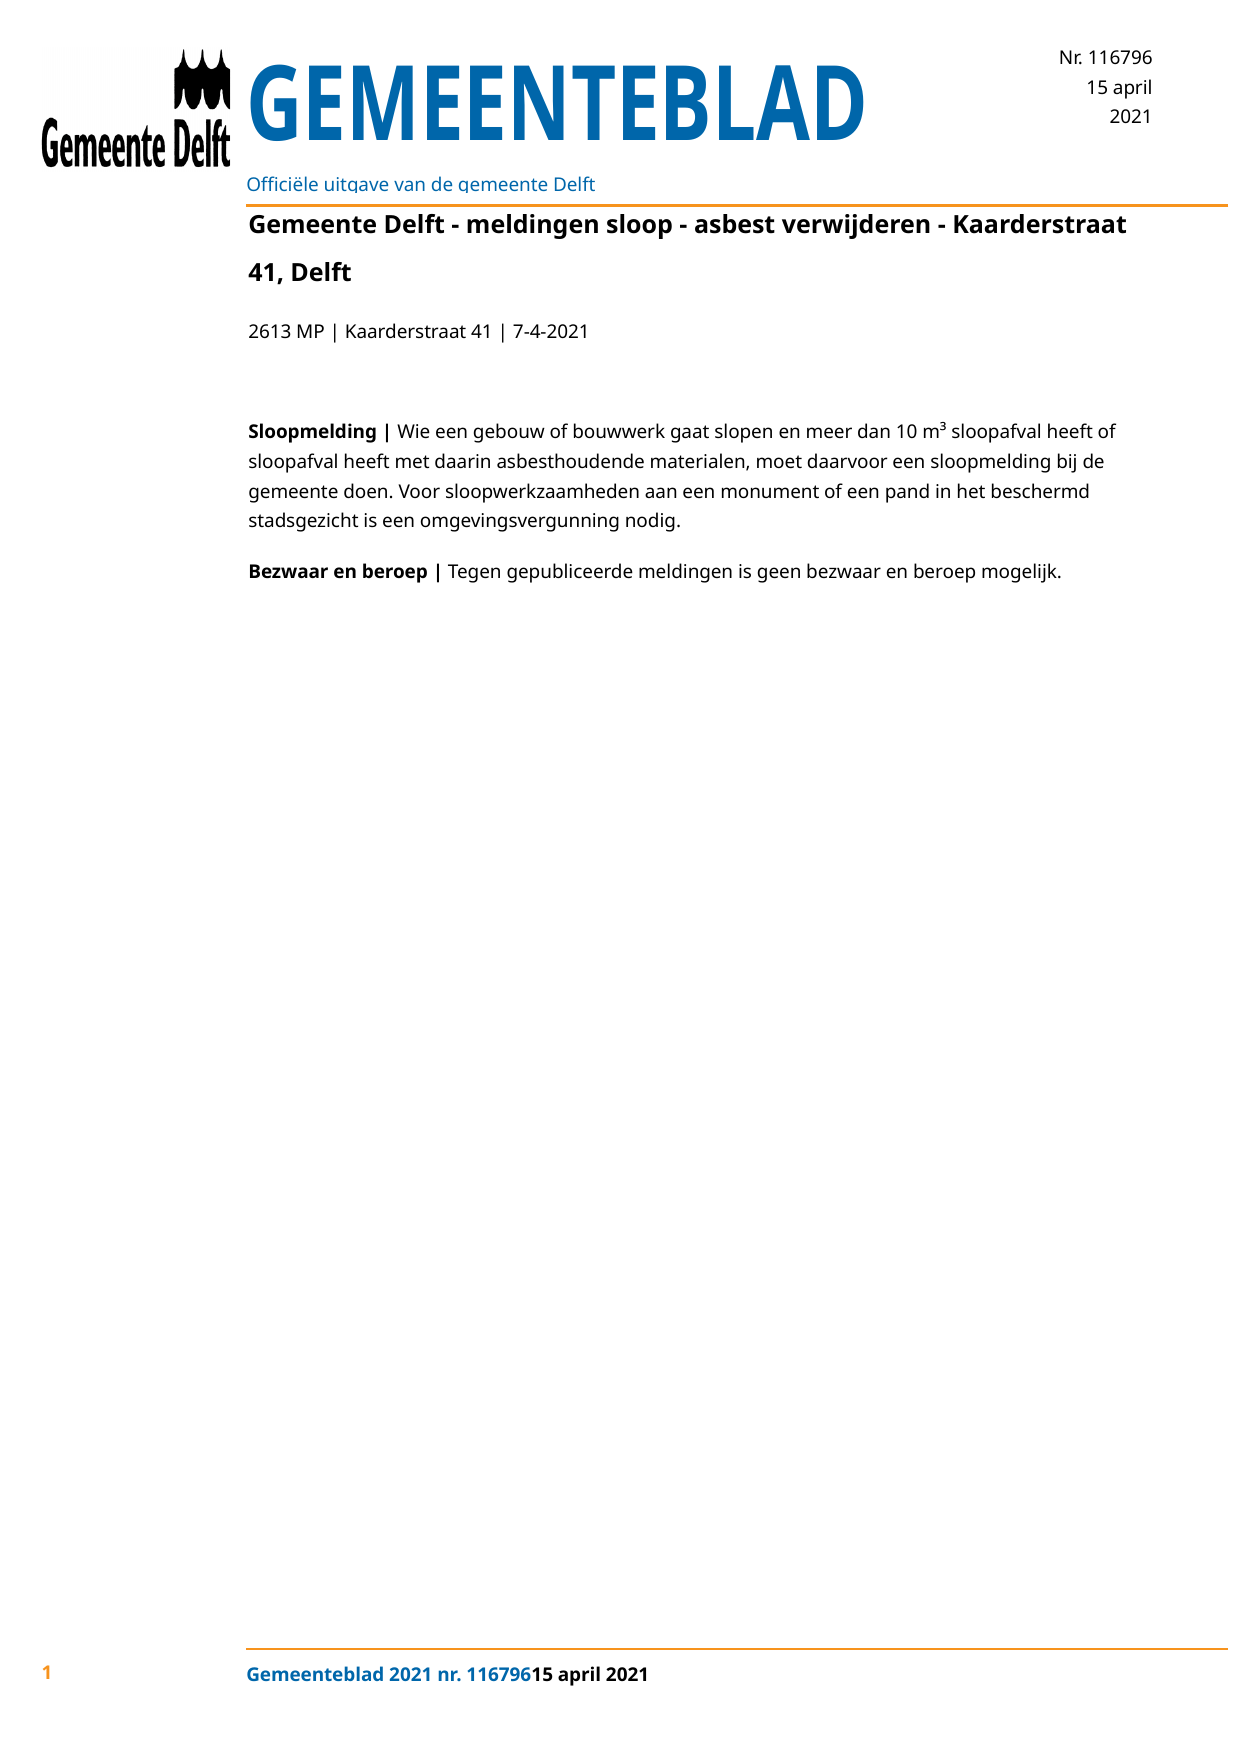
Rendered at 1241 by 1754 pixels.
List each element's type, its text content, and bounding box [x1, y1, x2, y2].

text Gemeente Delft - meldingen sloop - asbest verwijderen - Kaarderstraat 41, Delft [248, 207, 1152, 288]
text 2613 MP | Kaarderstraat 41 | 7-4-2021 [248, 318, 1152, 344]
text Bezwaar en beroep | Tegen gepubliceerde meldingen is geen bezwaar en beroep mogelijk. [248, 558, 1152, 584]
text Sloopmelding | Wie een gebouw of bouwwerk gaat slopen en meer dan 10 m³ sloopafval heeft of sloopafval heeft met daarin asbesthoudende materialen, moet daarvoor een sloopmelding bij de gemeente doen. Voor sloopwerkzaamheden aan een monument of een pand in het beschermd stadsgezicht is een omgevingsvergunning nodig. [248, 419, 1152, 533]
picture [41, 47, 231, 172]
